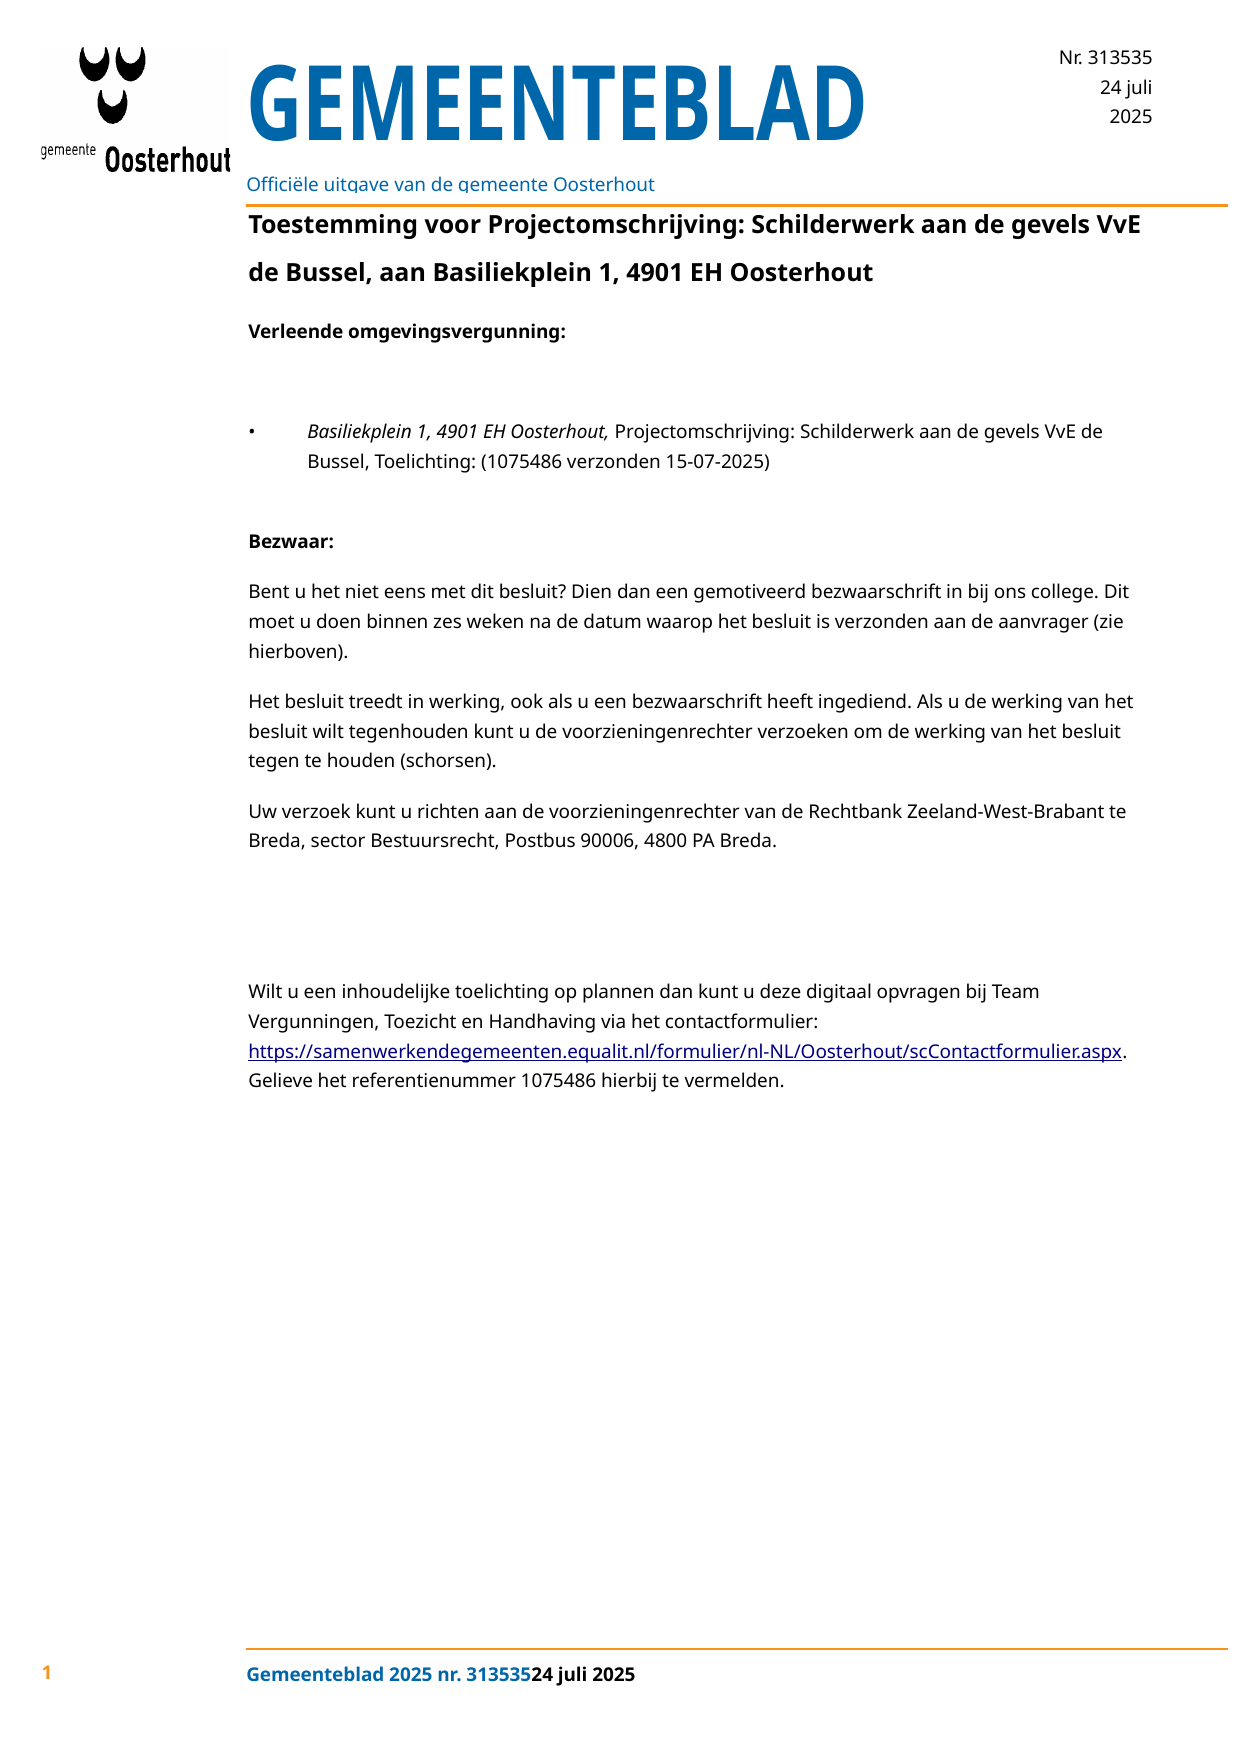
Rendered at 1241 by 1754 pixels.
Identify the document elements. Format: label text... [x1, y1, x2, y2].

list Basiliekplein 1, 4901 EH Oosterhout, Projectomschrijving: Schilderwerk aan de gevels VvE de Bussel, Toelichting: (1075486 verzonden 15-07-2025) [248, 419, 1152, 474]
text Wilt u een inhoudelijke toelichting op plannen dan kunt u deze digitaal opvragen bij Team Vergunningen, Toezicht en Handhaving via het contactformulier: https://samenwerkendegemeenten.equalit.nl/formulier/nl-NL/Oosterhout/scContactformulier.aspx. Gelieve het referentienummer 1075486 hierbij te vermelden. [248, 979, 1152, 1093]
text Toestemming voor Projectomschrijving: Schilderwerk aan de gevels VvE de Bussel, aan Basiliekplein 1, 4901 EH Oosterhout [248, 207, 1152, 288]
picture [41, 47, 231, 172]
text Bent u het niet eens met dit besluit? Dien dan een gemotiveerd bezwaarschrift in bij ons college. Dit moet u doen binnen zes weken na de datum waarop het besluit is verzonden aan de aanvrager (zie hierboven). [248, 579, 1152, 664]
text Bezwaar: [248, 528, 1152, 554]
text Uw verzoek kunt u richten aan de voorzieningenrechter van de Rechtbank Zeeland-West-Brabant te Breda, sector Bestuursrecht, Postbus 90006, 4800 PA Breda. [248, 798, 1152, 853]
text Het besluit treedt in werking, ook als u een bezwaarschrift heeft ingediend. Als u de werking van het besluit wilt tegenhouden kunt u de voorzieningenrechter verzoeken om de werking van het besluit tegen te houden (schorsen). [248, 688, 1152, 773]
text Verleende omgevingsvergunning: [248, 318, 1152, 344]
